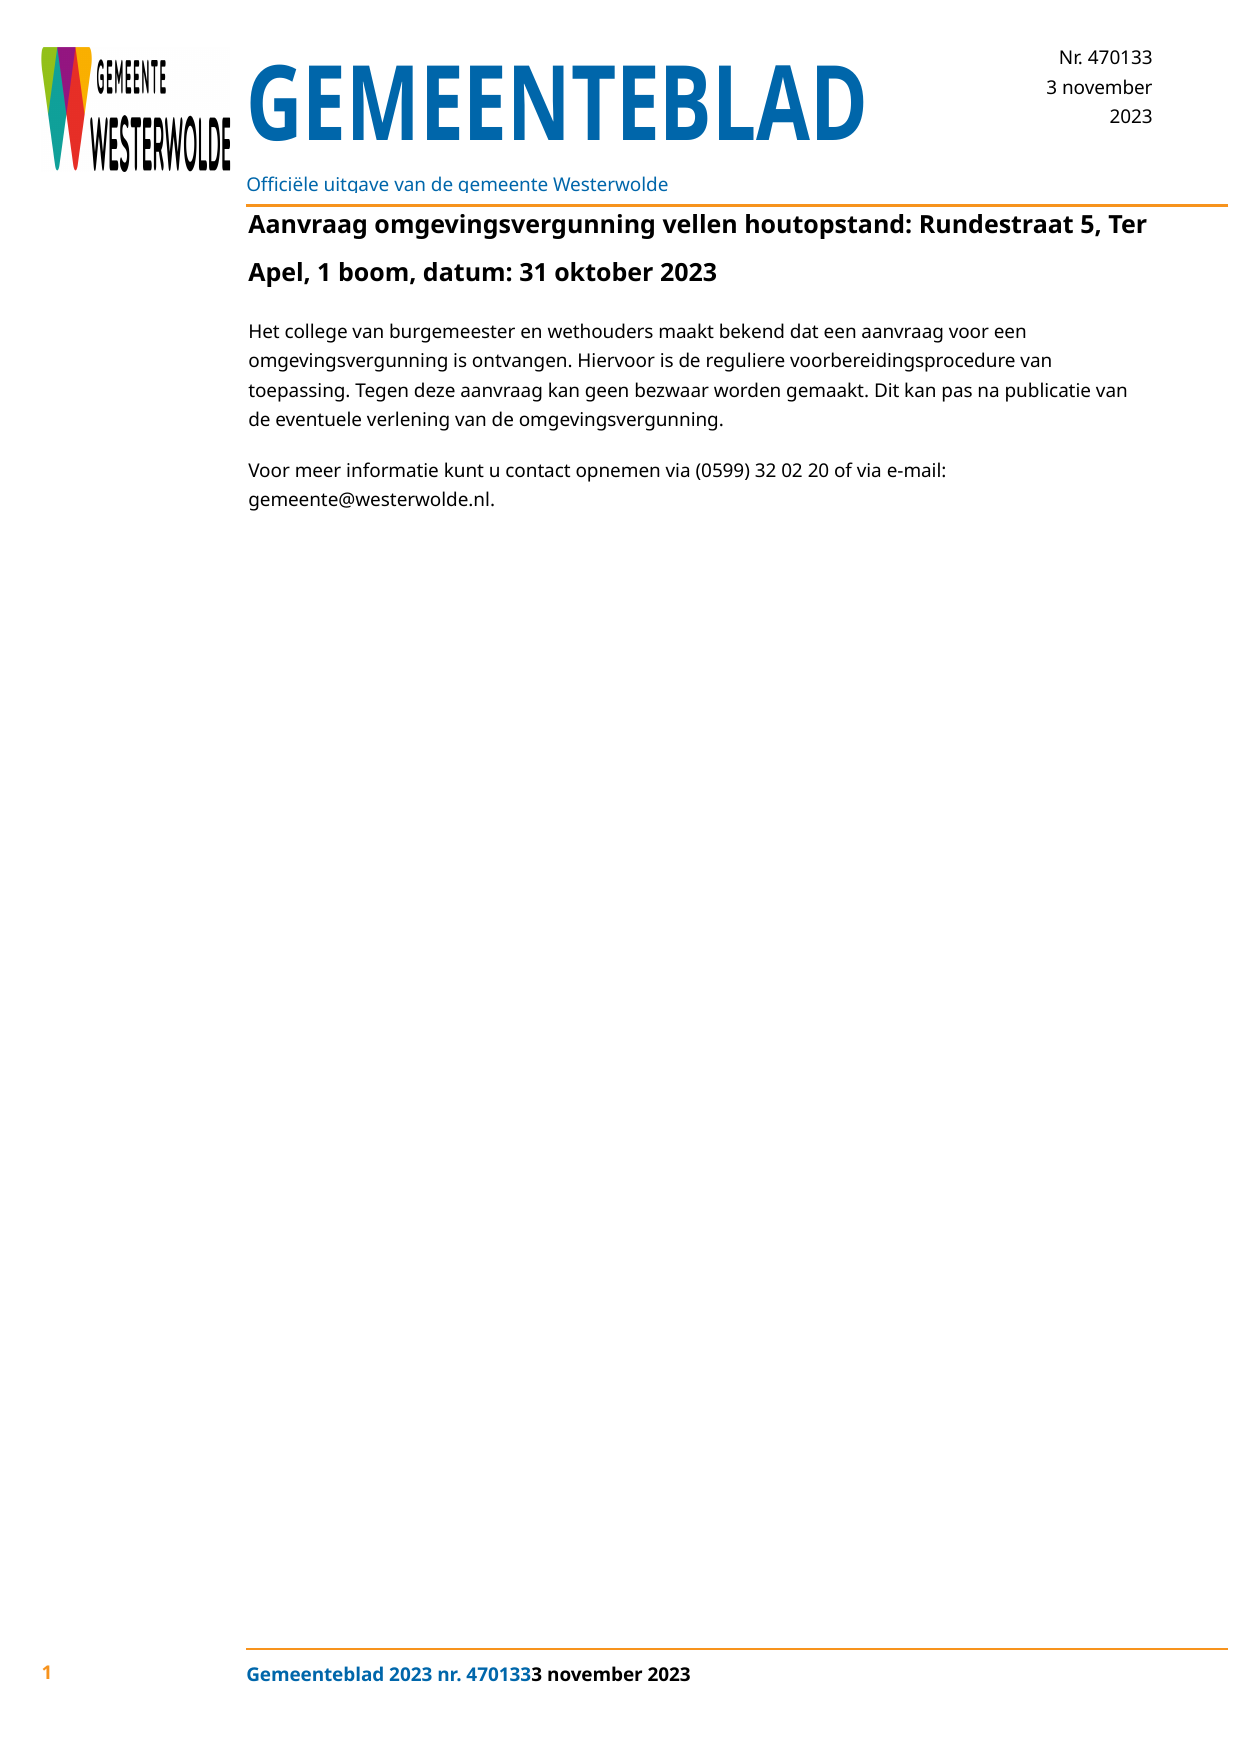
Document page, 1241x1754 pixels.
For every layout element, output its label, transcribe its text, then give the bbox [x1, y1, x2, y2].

text Het college van burgemeester en wethouders maakt bekend dat een aanvraag voor een omgevingsvergunning is ontvangen. Hiervoor is de reguliere voorbereidingsprocedure van toepassing. Tegen deze aanvraag kan geen bezwaar worden gemaakt. Dit kan pas na publicatie van de eventuele verlening van de omgevingsvergunning. [248, 318, 1152, 432]
text Aanvraag omgevingsvergunning vellen houtopstand: Rundestraat 5, Ter Apel, 1 boom, datum: 31 oktober 2023 [248, 207, 1152, 288]
picture [41, 47, 231, 172]
text Voor meer informatie kunt u contact opnemen via (0599) 32 02 20 of via e-mail: gemeente@westerwolde.nl. [248, 457, 1152, 512]
